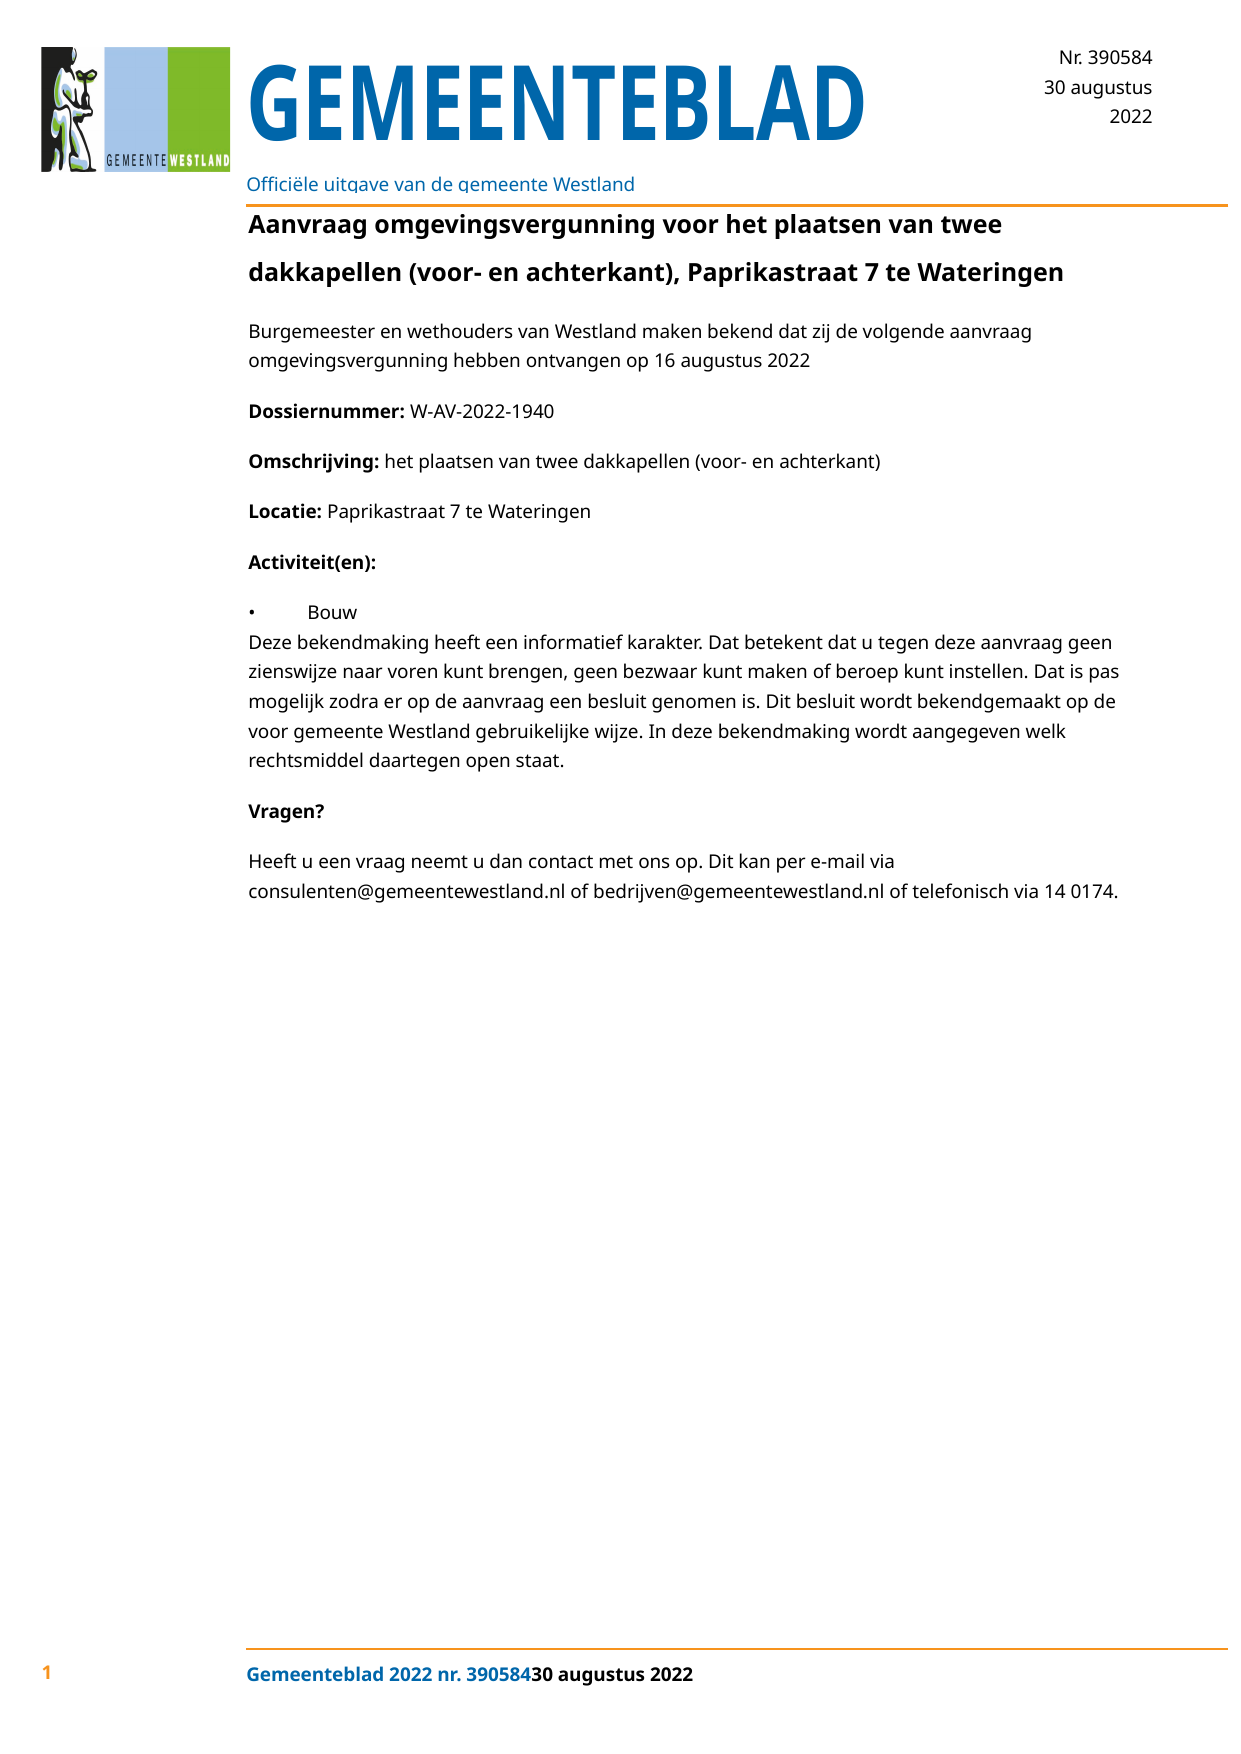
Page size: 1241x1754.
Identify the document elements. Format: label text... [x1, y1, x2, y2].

text Locatie: Paprikastraat 7 te Wateringen [248, 499, 1152, 524]
text Vragen? [248, 798, 1152, 824]
text Deze bekendmaking heeft een informatief karakter. Dat betekent dat u tegen deze aanvraag geen zienswijze naar voren kunt brengen, geen bezwaar kunt maken of beroep kunt instellen. Dat is pas mogelijk zodra er op de aanvraag een besluit genomen is. Dit besluit wordt bekendgemaakt op de voor gemeente Westland gebruikelijke wijze. In deze bekendmaking wordt aangegeven welk rechtsmiddel daartegen open staat. [248, 629, 1152, 773]
text Omschrijving: het plaatsen van twee dakkapellen (voor- en achterkant) [248, 448, 1152, 474]
text Aanvraag omgevingsvergunning voor het plaatsen van twee dakkapellen (voor- en achterkant), Paprikastraat 7 te Wateringen [248, 207, 1152, 288]
text Burgemeester en wethouders van Westland maken bekend dat zij de volgende aanvraag omgevingsvergunning hebben ontvangen op 16 augustus 2022 [248, 318, 1152, 373]
text Heeft u een vraag neemt u dan contact met ons op. Dit kan per e-mail via consulenten@gemeentewestland.nl of bedrijven@gemeentewestland.nl of telefonisch via 14 0174. [248, 848, 1152, 904]
text Dossiernummer: W-AV-2022-1940 [248, 398, 1152, 424]
text Activiteit(en): [248, 549, 1152, 575]
picture [41, 47, 231, 172]
list Bouw [248, 599, 1152, 625]
